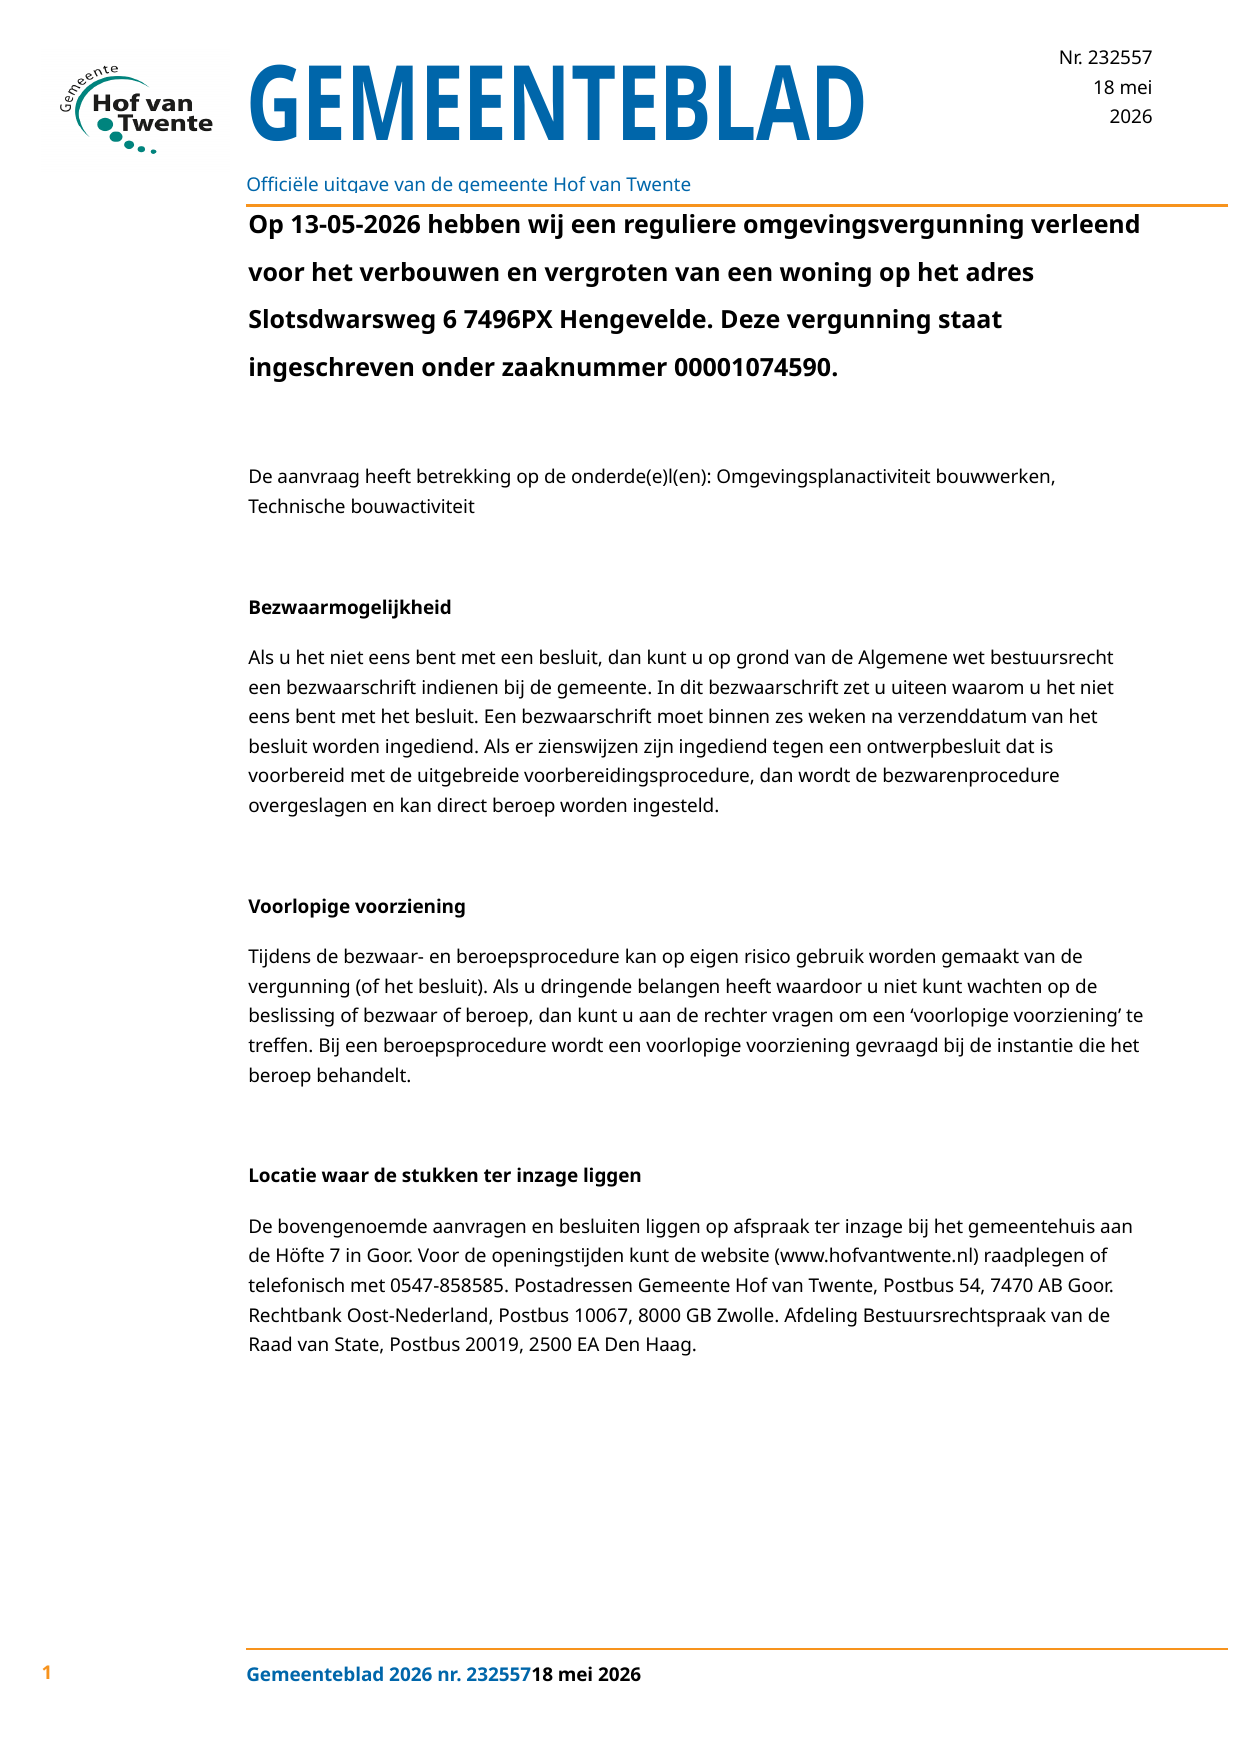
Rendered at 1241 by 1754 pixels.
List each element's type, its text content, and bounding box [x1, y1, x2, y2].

text De aanvraag heeft betrekking op de onderde(e)l(en): Omgevingsplanactiviteit bouwwerken, Technische bouwactiviteit [248, 463, 1152, 519]
text Locatie waar de stukken ter inzage liggen [248, 1163, 1152, 1188]
picture [41, 47, 231, 172]
text De bovengenoemde aanvragen en besluiten liggen op afspraak ter inzage bij het gemeentehuis aan de Höfte 7 in Goor. Voor de openingstijden kunt de website (www.hofvantwente.nl) raadplegen of telefonisch met 0547-858585. Postadressen Gemeente Hof van Twente, Postbus 54, 7470 AB Goor. Rechtbank Oost-Nederland, Postbus 10067, 8000 GB Zwolle. Afdeling Bestuursrechtspraak van de Raad van State, Postbus 20019, 2500 EA Den Haag. [248, 1213, 1152, 1357]
text Op 13-05-2026 hebben wij een reguliere omgevingsvergunning verleend voor het verbouwen en vergroten van een woning op het adres Slotsdwarsweg 6 7496PX Hengevelde. Deze vergunning staat ingeschreven onder zaaknummer 00001074590. [248, 207, 1152, 384]
text Als u het niet eens bent met een besluit, dan kunt u op grond van de Algemene wet bestuursrecht een bezwaarschrift indienen bij de gemeente. In dit bezwaarschrift zet u uiteen waarom u het niet eens bent met het besluit. Een bezwaarschrift moet binnen zes weken na verzenddatum van het besluit worden ingediend. Als er zienswijzen zijn ingediend tegen een ontwerpbesluit dat is voorbereid met de uitgebreide voorbereidingsprocedure, dan wordt de bezwarenprocedure overgeslagen en kan direct beroep worden ingesteld. [248, 644, 1152, 818]
text Voorlopige voorziening [248, 893, 1152, 919]
text Tijdens de bezwaar- en beroepsprocedure kan op eigen risico gebruik worden gemaakt van de vergunning (of het besluit). Als u dringende belangen heeft waardoor u niet kunt wachten op de beslissing of bezwaar of beroep, dan kunt u aan de rechter vragen om een ‘voorlopige voorziening’ te treffen. Bij een beroepsprocedure wordt een voorlopige voorziening gevraagd bij de instantie die het beroep behandelt. [248, 943, 1152, 1088]
text Bezwaarmogelijkheid [248, 594, 1152, 620]
